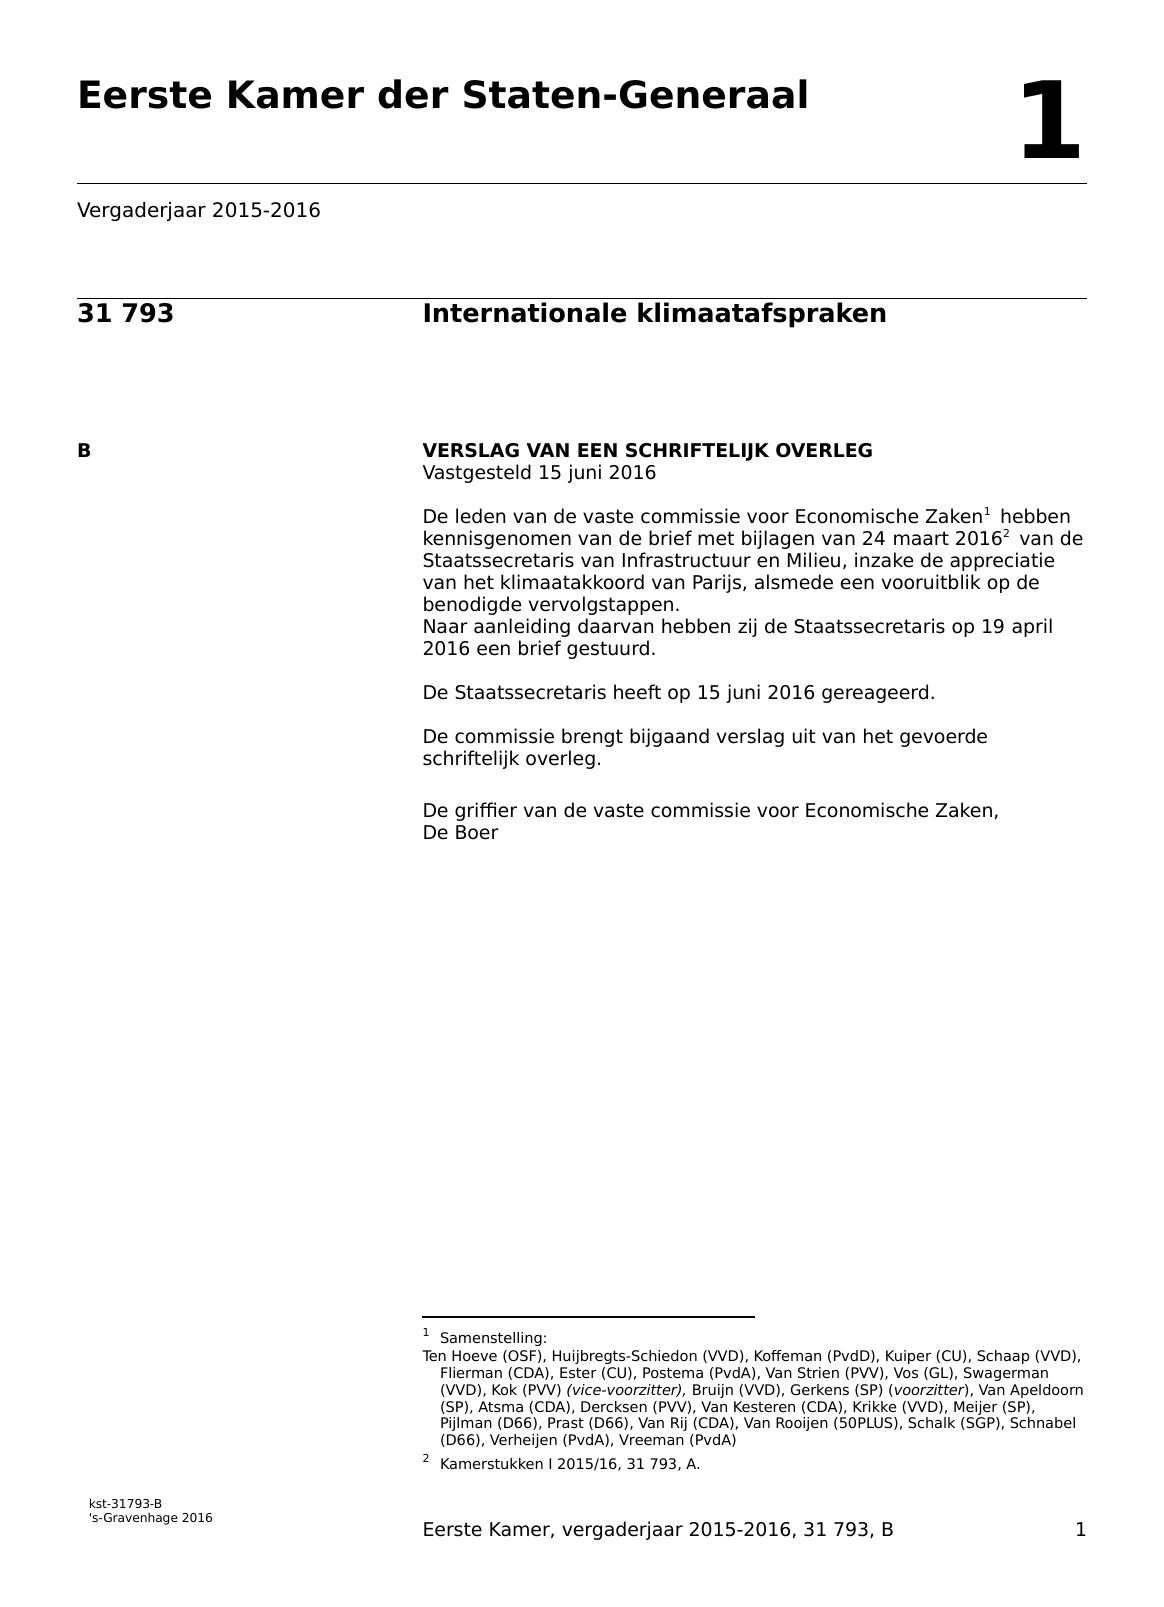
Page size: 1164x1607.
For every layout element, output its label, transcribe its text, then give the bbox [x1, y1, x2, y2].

table_header Eerste Kamer der Staten-Generaal [77, 59, 886, 183]
table_cell Vergaderjaar 2015-2016 [77, 184, 1087, 298]
subtitle 31 793 Internationale klimaatafspraken [77, 299, 1087, 329]
text Naar aanleiding daarvan hebben zij de Staatssecretaris op 19 april 2016 een brief gestuurd. [422, 616, 1087, 660]
text 's-Gravenhage 2016 [88, 1511, 323, 1525]
text Samenstelling: [422, 1326, 1087, 1348]
text De Staatssecretaris heeft op 15 juni 2016 gereageerd. [422, 682, 1087, 704]
text Kamerstukken I 2015/16, 31 793, A. [422, 1452, 1087, 1474]
text De commissie brengt bijgaand verslag uit van het gevoerde schriftelijk overleg. [422, 726, 1087, 770]
text kst-31793-B [88, 1497, 323, 1511]
text Vastgesteld 15 juni 2016 [422, 462, 1087, 484]
text De griffier van de vaste commissie voor Economische Zaken, De Boer [422, 800, 1087, 844]
subtitle B VERSLAG VAN EEN SCHRIFTELIJK OVERLEG [77, 440, 1087, 462]
table_header 1 [886, 59, 1087, 183]
text Ten Hoeve (OSF), Huijbregts-Schiedon (VVD), Koffeman (PvdD), Kuiper (CU), Schaap (VVD), Flierman (CDA), Ester (CU), Postema (PvdA), Van Strien (PVV), Vos (GL), Swagerman (VVD), Kok (PVV) (vice-voorzitter), Bruijn (VVD), Gerkens (SP) (voorzitter), Van Apeldoorn (SP), Atsma (CDA), Dercksen (PVV), Van Kesteren (CDA), Krikke (VVD), Meijer (SP), Pijlman (D66), Prast (D66), Van Rij (CDA), Van Rooijen (50PLUS), Schalk (SGP), Schnabel (D66), Verheijen (PvdA), Vreeman (PvdA) [422, 1348, 1087, 1449]
text De leden van de vaste commissie voor Economische Zaken hebben kennisgenomen van de brief met bijlagen van 24 maart 2016 van de Staatssecretaris van Infrastructuur en Milieu, inzake de appreciatie van het klimaatakkoord van Parijs, alsmede een vooruitblik op de benodigde vervolgstappen. [422, 506, 1087, 616]
